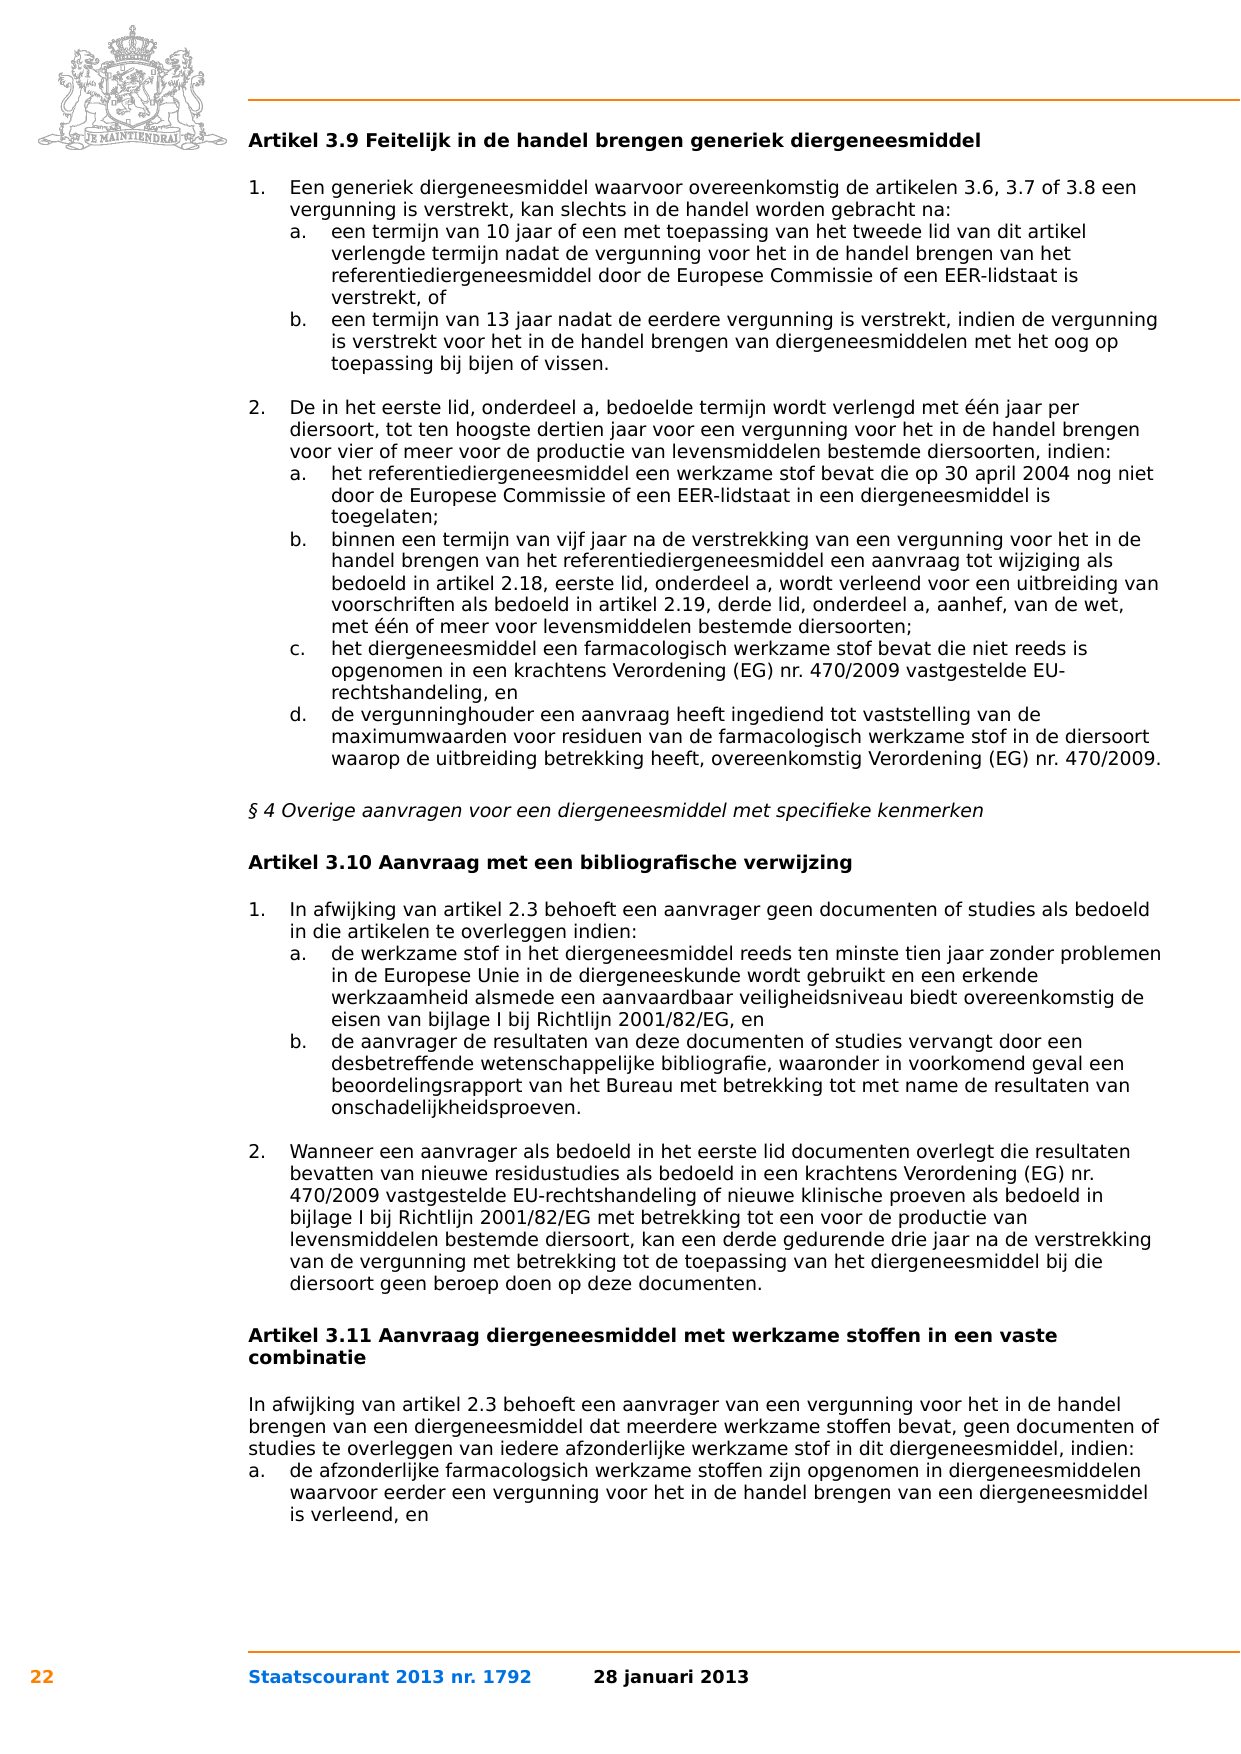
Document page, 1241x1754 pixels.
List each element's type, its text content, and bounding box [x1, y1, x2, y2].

text In afwijking van artikel 2.3 behoeft een aanvrager van een vergunning voor het in de handel brengen van een diergeneesmiddel dat meerdere werkzame stoffen bevat, geen documenten of studies te overleggen van iedere afzonderlijke werkzame stof in dit diergeneesmiddel, indien: [248, 1394, 1163, 1459]
text b. de aanvrager de resultaten van deze documenten of studies vervangt door een desbetreffende wetenschappelijke bibliografie, waaronder in voorkomend geval een beoordelingsrapport van het Bureau met betrekking tot met name de resultaten van onschadelijkheidsproeven. [289, 1031, 1163, 1119]
text 2. De in het eerste lid, onderdeel a, bedoelde termijn wordt verlengd met één jaar per diersoort, tot ten hoogste dertien jaar voor een vergunning voor het in de handel brengen voor vier of meer voor de productie van levensmiddelen bestemde diersoorten, indien: [248, 397, 1163, 462]
text c. het diergeneesmiddel een farmacologisch werkzame stof bevat die niet reeds is opgenomen in een krachtens Verordening (EG) nr. 470/2009 vastgestelde EU-rechtshandeling, en [289, 638, 1163, 704]
text 1. In afwijking van artikel 2.3 behoeft een aanvrager geen documenten of studies als bedoeld in die artikelen te overleggen indien: [248, 899, 1163, 943]
text d. de vergunninghouder een aanvraag heeft ingediend tot vaststelling van de maximumwaarden voor residuen van de farmacologisch werkzame stof in de diersoort waarop de uitbreiding betrekking heeft, overeenkomstig Verordening (EG) nr. 470/2009. [289, 704, 1163, 770]
text b. binnen een termijn van vijf jaar na de verstrekking van een vergunning voor het in de handel brengen van het referentiediergeneesmiddel een aanvraag tot wijziging als bedoeld in artikel 2.18, eerste lid, onderdeel a, wordt verleend voor een uitbreiding van voorschriften als bedoeld in artikel 2.19, derde lid, onderdeel a, aanhef, van de wet, met één of meer voor levensmiddelen bestemde diersoorten; [289, 528, 1163, 638]
text a. een termijn van 10 jaar of een met toepassing van het tweede lid van dit artikel verlengde termijn nadat de vergunning voor het in de handel brengen van het referentiediergeneesmiddel door de Europese Commissie of een EER-lidstaat is verstrekt, of [289, 221, 1163, 309]
text b. een termijn van 13 jaar nadat de eerdere vergunning is verstrekt, indien de vergunning is verstrekt voor het in de handel brengen van diergeneesmiddelen met het oog op toepassing bij bijen of vissen. [289, 309, 1163, 375]
subtitle Artikel 3.11 Aanvraag diergeneesmiddel met werkzame stoffen in een vaste combinatie [248, 1325, 1163, 1369]
text 1. Een generiek diergeneesmiddel waarvoor overeenkomstig de artikelen 3.6, 3.7 of 3.8 een vergunning is verstrekt, kan slechts in de handel worden gebracht na: [248, 177, 1163, 221]
text 2. Wanneer een aanvrager als bedoeld in het eerste lid documenten overlegt die resultaten bevatten van nieuwe residustudies als bedoeld in een krachtens Verordening (EG) nr. 470/2009 vastgestelde EU-rechtshandeling of nieuwe klinische proeven als bedoeld in bijlage I bij Richtlijn 2001/82/EG met betrekking tot een voor de productie van levensmiddelen bestemde diersoort, kan een derde gedurende drie jaar na de verstrekking van de vergunning met betrekking tot de toepassing van het diergeneesmiddel bij die diersoort geen beroep doen op deze documenten. [248, 1141, 1163, 1295]
subtitle Artikel 3.9 Feitelijk in de handel brengen generiek diergeneesmiddel [248, 130, 1163, 152]
text a. het referentiediergeneesmiddel een werkzame stof bevat die op 30 april 2004 nog niet door de Europese Commissie of een EER-lidstaat in een diergeneesmiddel is toegelaten; [289, 462, 1163, 528]
subtitle § 4 Overige aanvragen voor een diergeneesmiddel met specifieke kenmerken [248, 800, 1163, 822]
subtitle Artikel 3.10 Aanvraag met een bibliografische verwijzing [248, 852, 1163, 874]
picture [38, 25, 227, 150]
text a. de werkzame stof in het diergeneesmiddel reeds ten minste tien jaar zonder problemen in de Europese Unie in de diergeneeskunde wordt gebruikt en een erkende werkzaamheid alsmede een aanvaardbaar veiligheidsniveau biedt overeenkomstig de eisen van bijlage I bij Richtlijn 2001/82/EG, en [289, 943, 1163, 1031]
text a. de afzonderlijke farmacologsich werkzame stoffen zijn opgenomen in diergeneesmiddelen waarvoor eerder een vergunning voor het in de handel brengen van een diergeneesmiddel is verleend, en [248, 1459, 1163, 1526]
